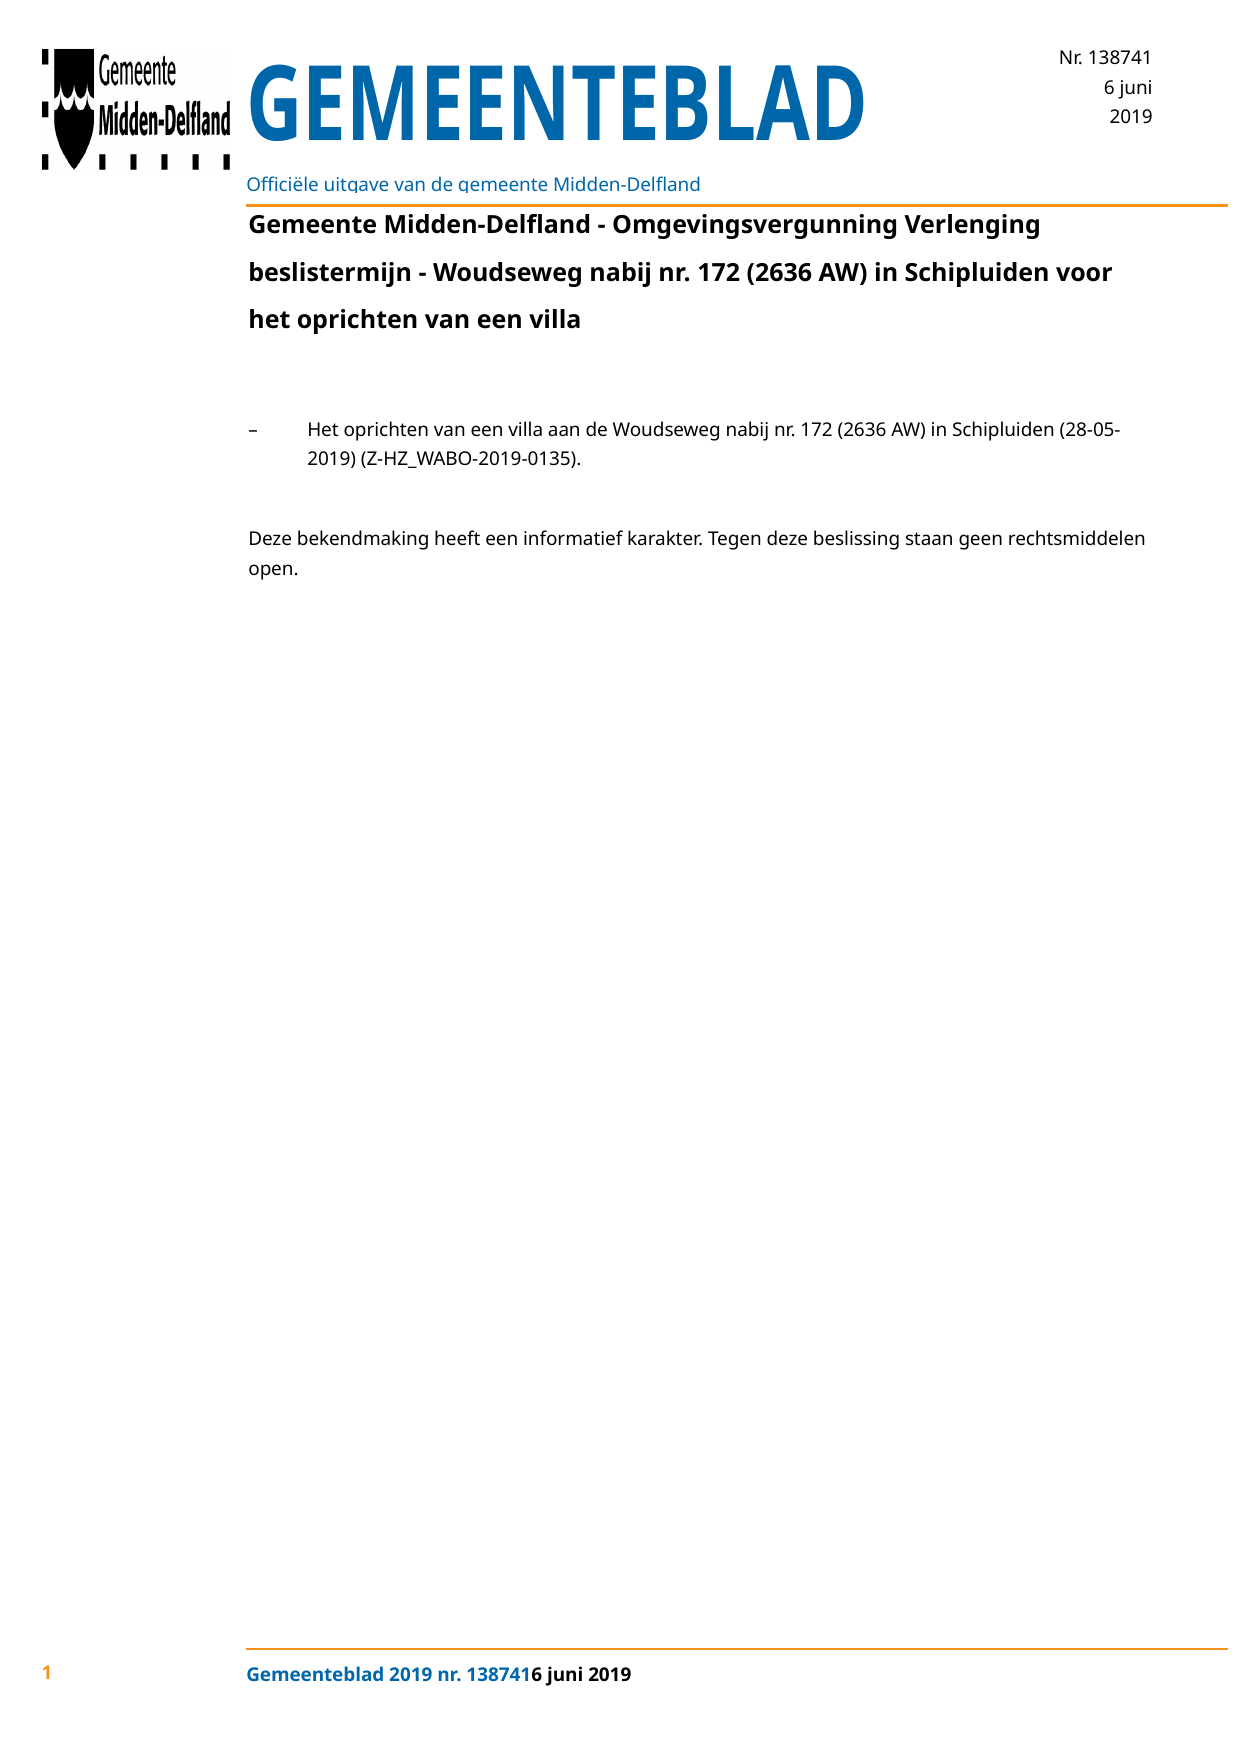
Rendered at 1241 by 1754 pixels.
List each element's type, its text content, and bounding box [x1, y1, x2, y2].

list Het oprichten van een villa aan de Woudseweg nabij nr. 172 (2636 AW) in Schipluiden (28-05-2019) (Z-HZ_WABO-2019-0135). [248, 416, 1152, 471]
text Deze bekendmaking heeft een informatief karakter. Tegen deze beslissing staan geen rechtsmiddelen open. [248, 526, 1152, 581]
picture [41, 47, 231, 172]
text Gemeente Midden-Delfland - Omgevingsvergunning Verlenging beslistermijn - Woudseweg nabij nr. 172 (2636 AW) in Schipluiden voor het oprichten van een villa [248, 207, 1152, 336]
